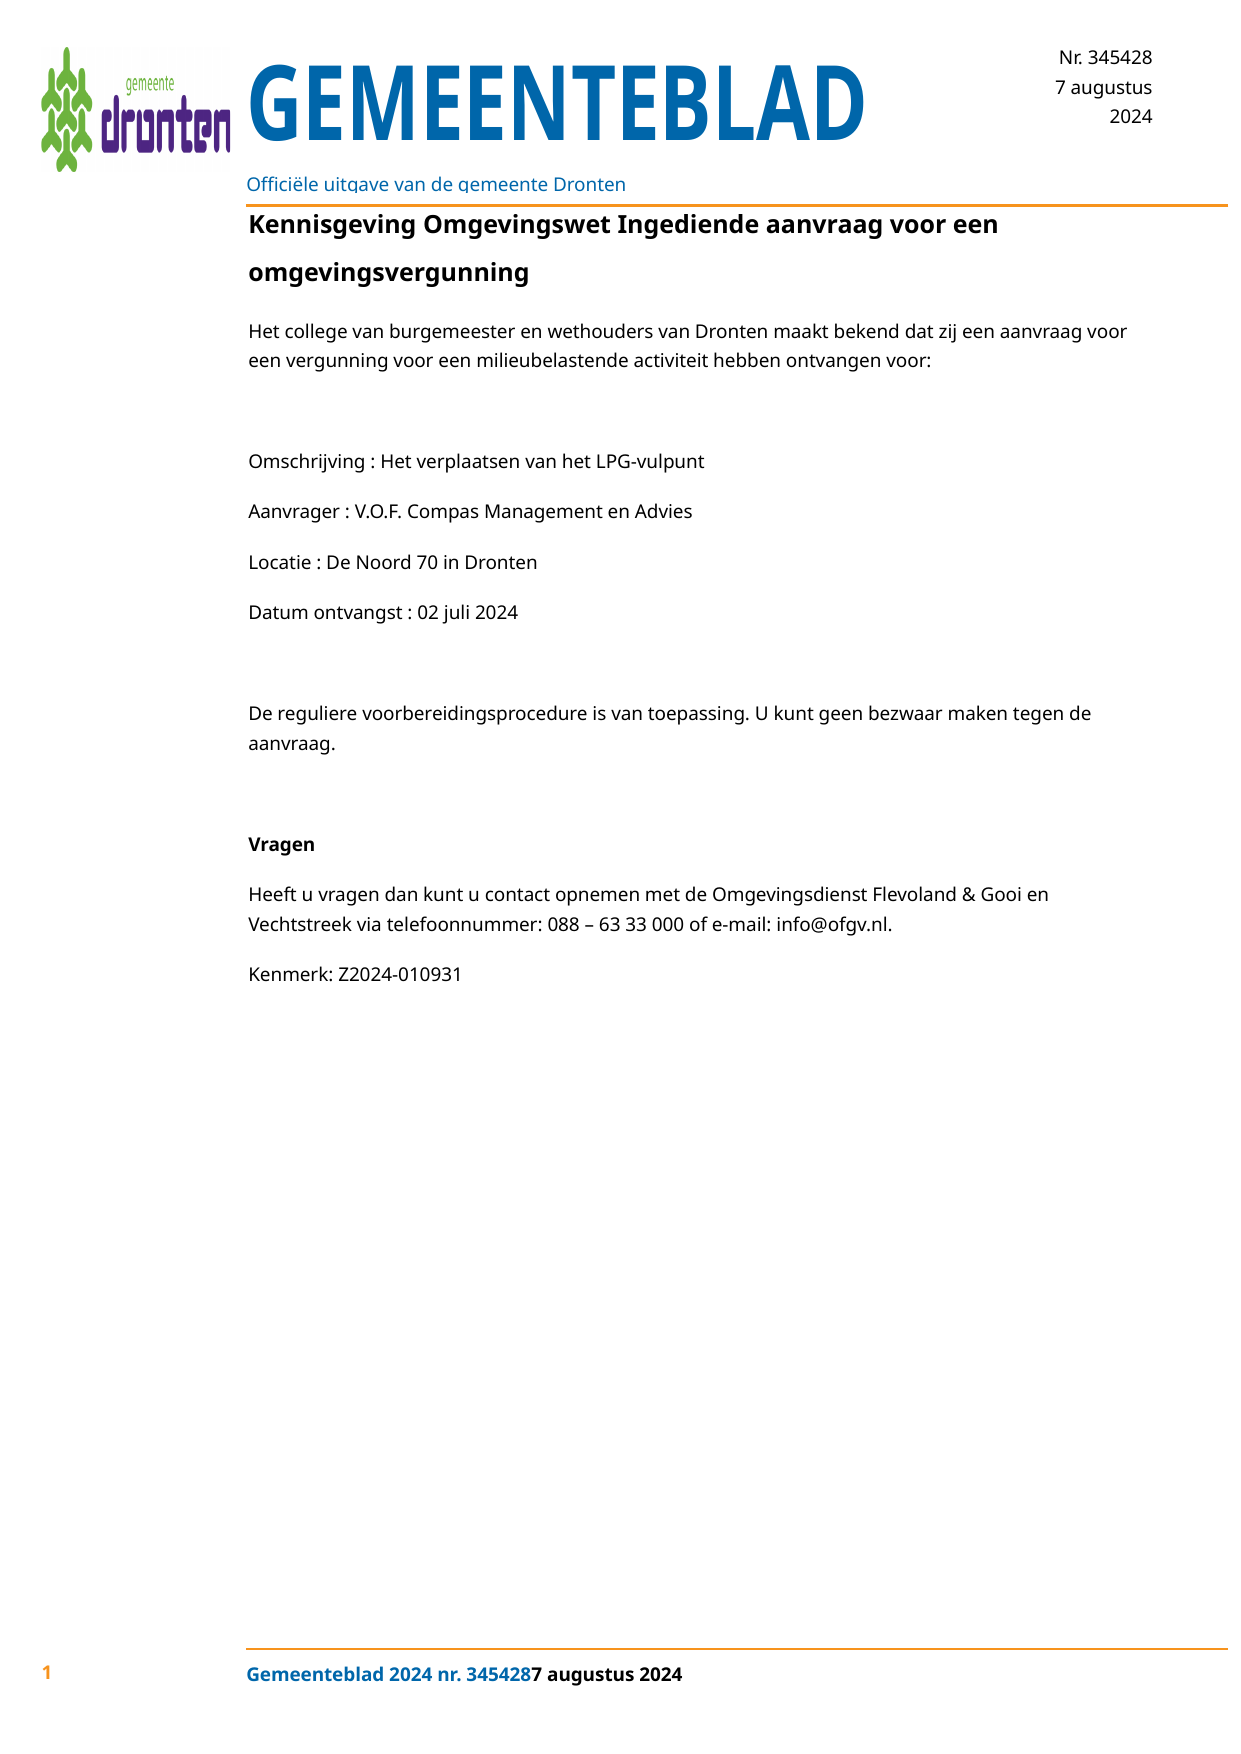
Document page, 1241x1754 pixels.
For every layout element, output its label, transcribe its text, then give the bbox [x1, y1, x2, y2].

text Kennisgeving Omgevingswet Ingediende aanvraag voor een omgevingsvergunning [248, 207, 1152, 288]
text Heeft u vragen dan kunt u contact opnemen met de Omgevingsdienst Flevoland & Gooi en Vechtstreek via telefoonnummer: 088 – 63 33 000 of e-mail: info@ofgv.nl. [248, 881, 1152, 937]
text Kenmerk: Z2024-010931 [248, 961, 1152, 987]
text Locatie : De Noord 70 in Dronten [248, 549, 1152, 575]
text Aanvrager : V.O.F. Compas Management en Advies [248, 499, 1152, 524]
text Het college van burgemeester en wethouders van Dronten maakt bekend dat zij een aanvraag voor een vergunning voor een milieubelastende activiteit hebben ontvangen voor: [248, 318, 1152, 373]
text Vragen [248, 831, 1152, 857]
text Omschrijving : Het verplaatsen van het LPG-vulpunt [248, 448, 1152, 474]
picture [41, 47, 231, 172]
text De reguliere voorbereidingsprocedure is van toepassing. U kunt geen bezwaar maken tegen de aanvraag. [248, 700, 1152, 756]
text Datum ontvangst : 02 juli 2024 [248, 599, 1152, 625]
